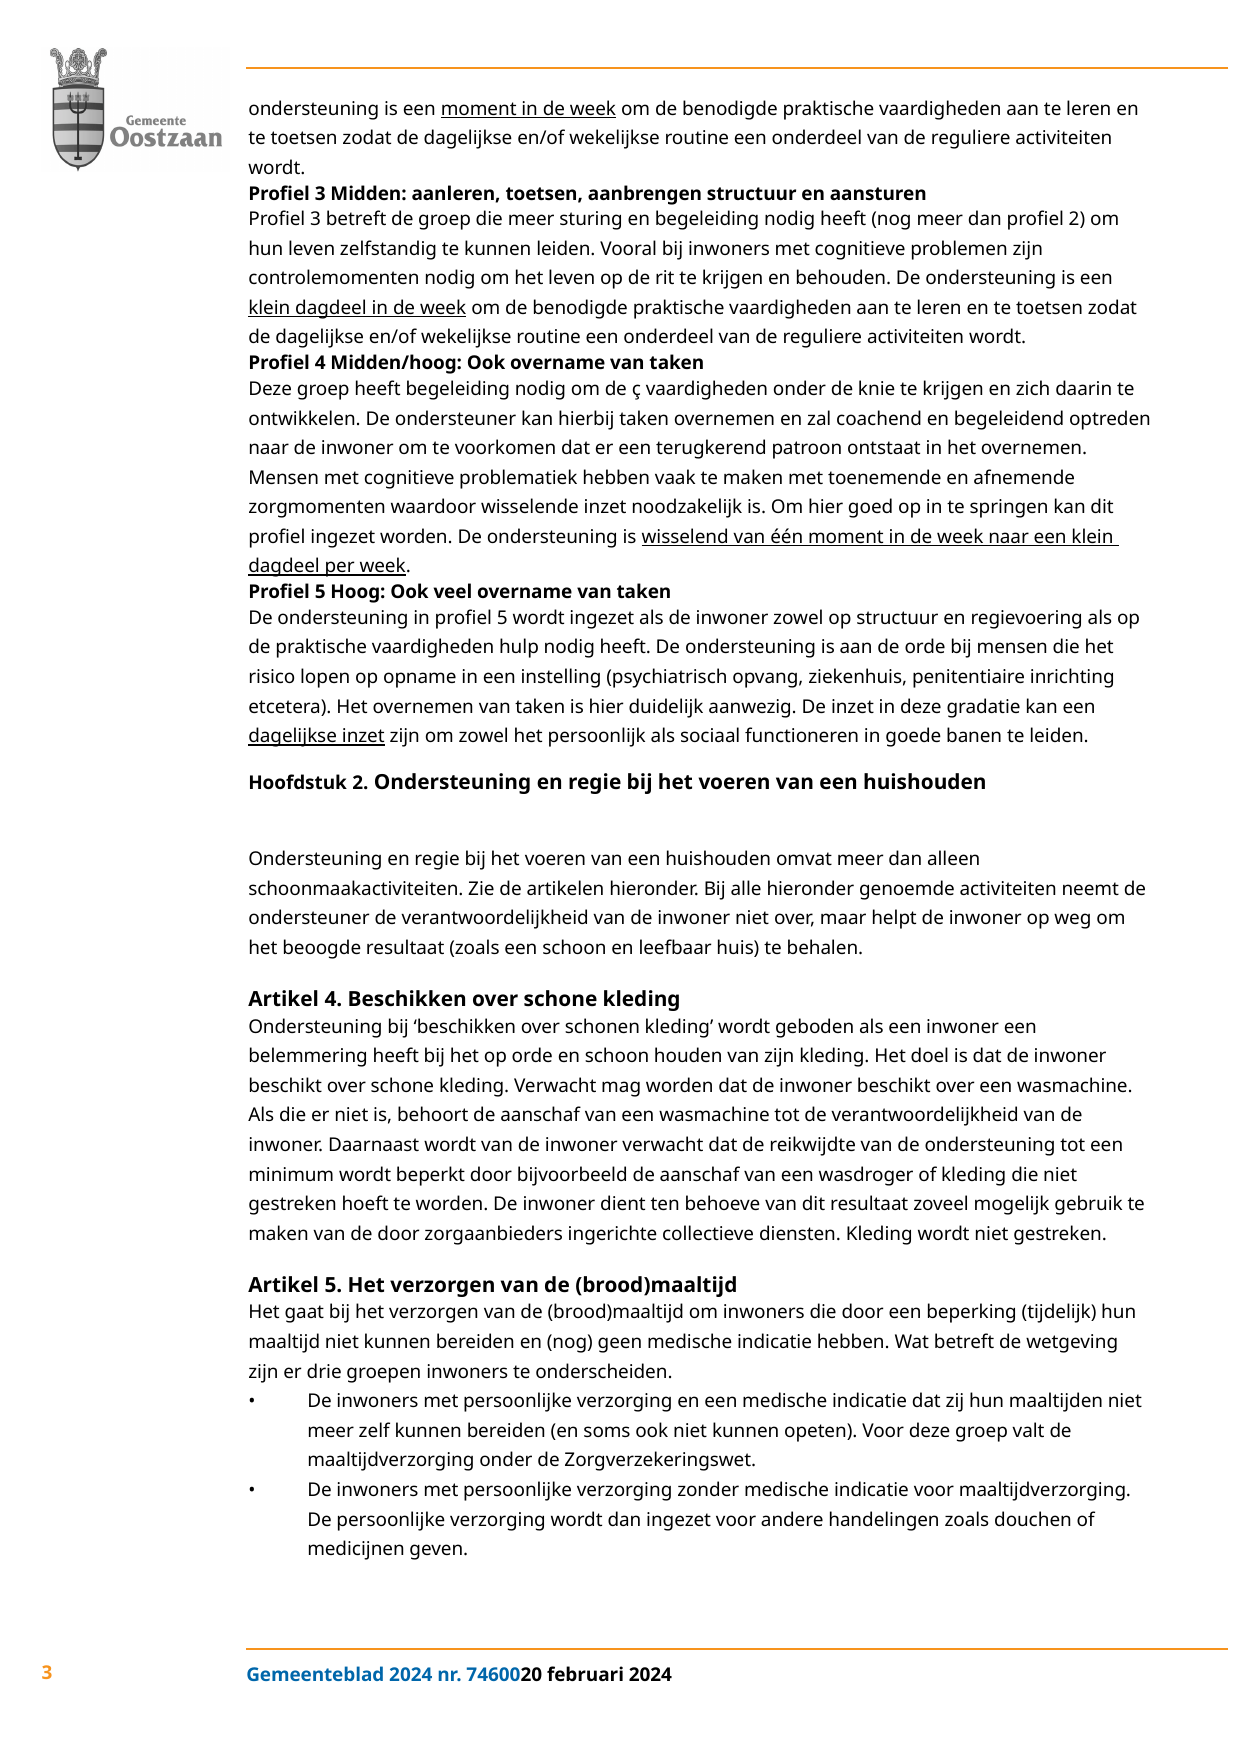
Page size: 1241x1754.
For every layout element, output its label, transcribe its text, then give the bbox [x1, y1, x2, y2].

list De inwoners met persoonlijke verzorging zonder medische indicatie voor maaltijdverzorging. De persoonlijke verzorging wordt dan ingezet voor andere handelingen zoals douchen of medicijnen geven. [248, 1476, 1152, 1561]
text Artikel 4. Beschikken over schone kleding [248, 984, 1152, 1013]
picture [41, 47, 231, 172]
table_cell Profiel 5 Hoog: Ook veel overname van taken [248, 579, 1152, 604]
table_cell ondersteuning is een moment in de week om de benodigde praktische vaardigheden aan te leren en te toetsen zodat de dagelijkse en/of wekelijkse routine een onderdeel van de reguliere activiteiten wordt. [248, 95, 1152, 180]
text Hoofdstuk 2. Ondersteuning en regie bij het voeren van een huishouden [248, 767, 1152, 796]
text Artikel 5. Het verzorgen van de (brood)maaltijd [248, 1270, 1152, 1299]
list De inwoners met persoonlijke verzorging en een medische indicatie dat zij hun maaltijden niet meer zelf kunnen bereiden (en soms ook niet kunnen opeten). Voor deze groep valt de maaltijdverzorging onder de Zorgverzekeringswet. [248, 1387, 1152, 1472]
text Ondersteuning en regie bij het voeren van een huishouden omvat meer dan alleen schoonmaakactiviteiten. Zie de artikelen hieronder. Bij alle hieronder genoemde activiteiten neemt de ondersteuner de verantwoordelijkheid van de inwoner niet over, maar helpt de inwoner op weg om het beoogde resultaat (zoals een schoon en leefbaar huis) te behalen. [248, 845, 1152, 960]
table_cell Profiel 3 Midden: aanleren, toetsen, aanbrengen structuur en aansturen [248, 180, 1152, 205]
text Het gaat bij het verzorgen van de (brood)maaltijd om inwoners die door een beperking (tijdelijk) hun maaltijd niet kunnen bereiden en (nog) geen medische indicatie hebben. Wat betreft de wetgeving zijn er drie groepen inwoners te onderscheiden. [248, 1299, 1152, 1384]
table_cell Profiel 4 Midden/hoog: Ook overname van taken [248, 350, 1152, 375]
text Ondersteuning bij ‘beschikken over schonen kleding’ wordt geboden als een inwoner een belemmering heeft bij het op orde en schoon houden van zijn kleding. Het doel is dat de inwoner beschikt over schone kleding. Verwacht mag worden dat de inwoner beschikt over een wasmachine. Als die er niet is, behoort de aanschaf van een wasmachine tot de verantwoordelijkheid van de inwoner. Daarnaast wordt van de inwoner verwacht dat de reikwijdte van de ondersteuning tot een minimum wordt beperkt door bijvoorbeeld de aanschaf van een wasdroger of kleding die niet gestreken hoeft te worden. De inwoner dient ten behoeve van dit resultaat zoveel mogelijk gebruik te maken van de door zorgaanbieders ingerichte collectieve diensten. Kleding wordt niet gestreken. [248, 1013, 1152, 1246]
table_cell Deze groep heeft begeleiding nodig om de ç vaardigheden onder de knie te krijgen en zich daarin te ontwikkelen. De ondersteuner kan hierbij taken overnemen en zal coachend en begeleidend optreden naar de inwoner om te voorkomen dat er een terugkerend patroon ontstaat in het overnemen. Mensen met cognitieve problematiek hebben vaak te maken met toenemende en afnemende zorgmomenten waardoor wisselende inzet noodzakelijk is. Om hier goed op in te springen kan dit profiel ingezet worden. De ondersteuning is wisselend van één moment in de week naar een klein dagdeel per week. [248, 375, 1152, 578]
table_cell De ondersteuning in profiel 5 wordt ingezet als de inwoner zowel op structuur en regievoering als op de praktische vaardigheden hulp nodig heeft. De ondersteuning is aan de orde bij mensen die het risico lopen op opname in een instelling (psychiatrisch opvang, ziekenhuis, penitentiaire inrichting etcetera). Het overnemen van taken is hier duidelijk aanwezig. De inzet in deze gradatie kan een dagelijkse inzet zijn om zowel het persoonlijk als sociaal functioneren in goede banen te leiden. [248, 604, 1152, 748]
table_cell Profiel 3 betreft de groep die meer sturing en begeleiding nodig heeft (nog meer dan profiel 2) om hun leven zelfstandig te kunnen leiden. Vooral bij inwoners met cognitieve problemen zijn controlemomenten nodig om het leven op de rit te krijgen en behouden. De ondersteuning is een klein dagdeel in de week om de benodigde praktische vaardigheden aan te leren en te toetsen zodat de dagelijkse en/of wekelijkse routine een onderdeel van de reguliere activiteiten wordt. [248, 205, 1152, 349]
